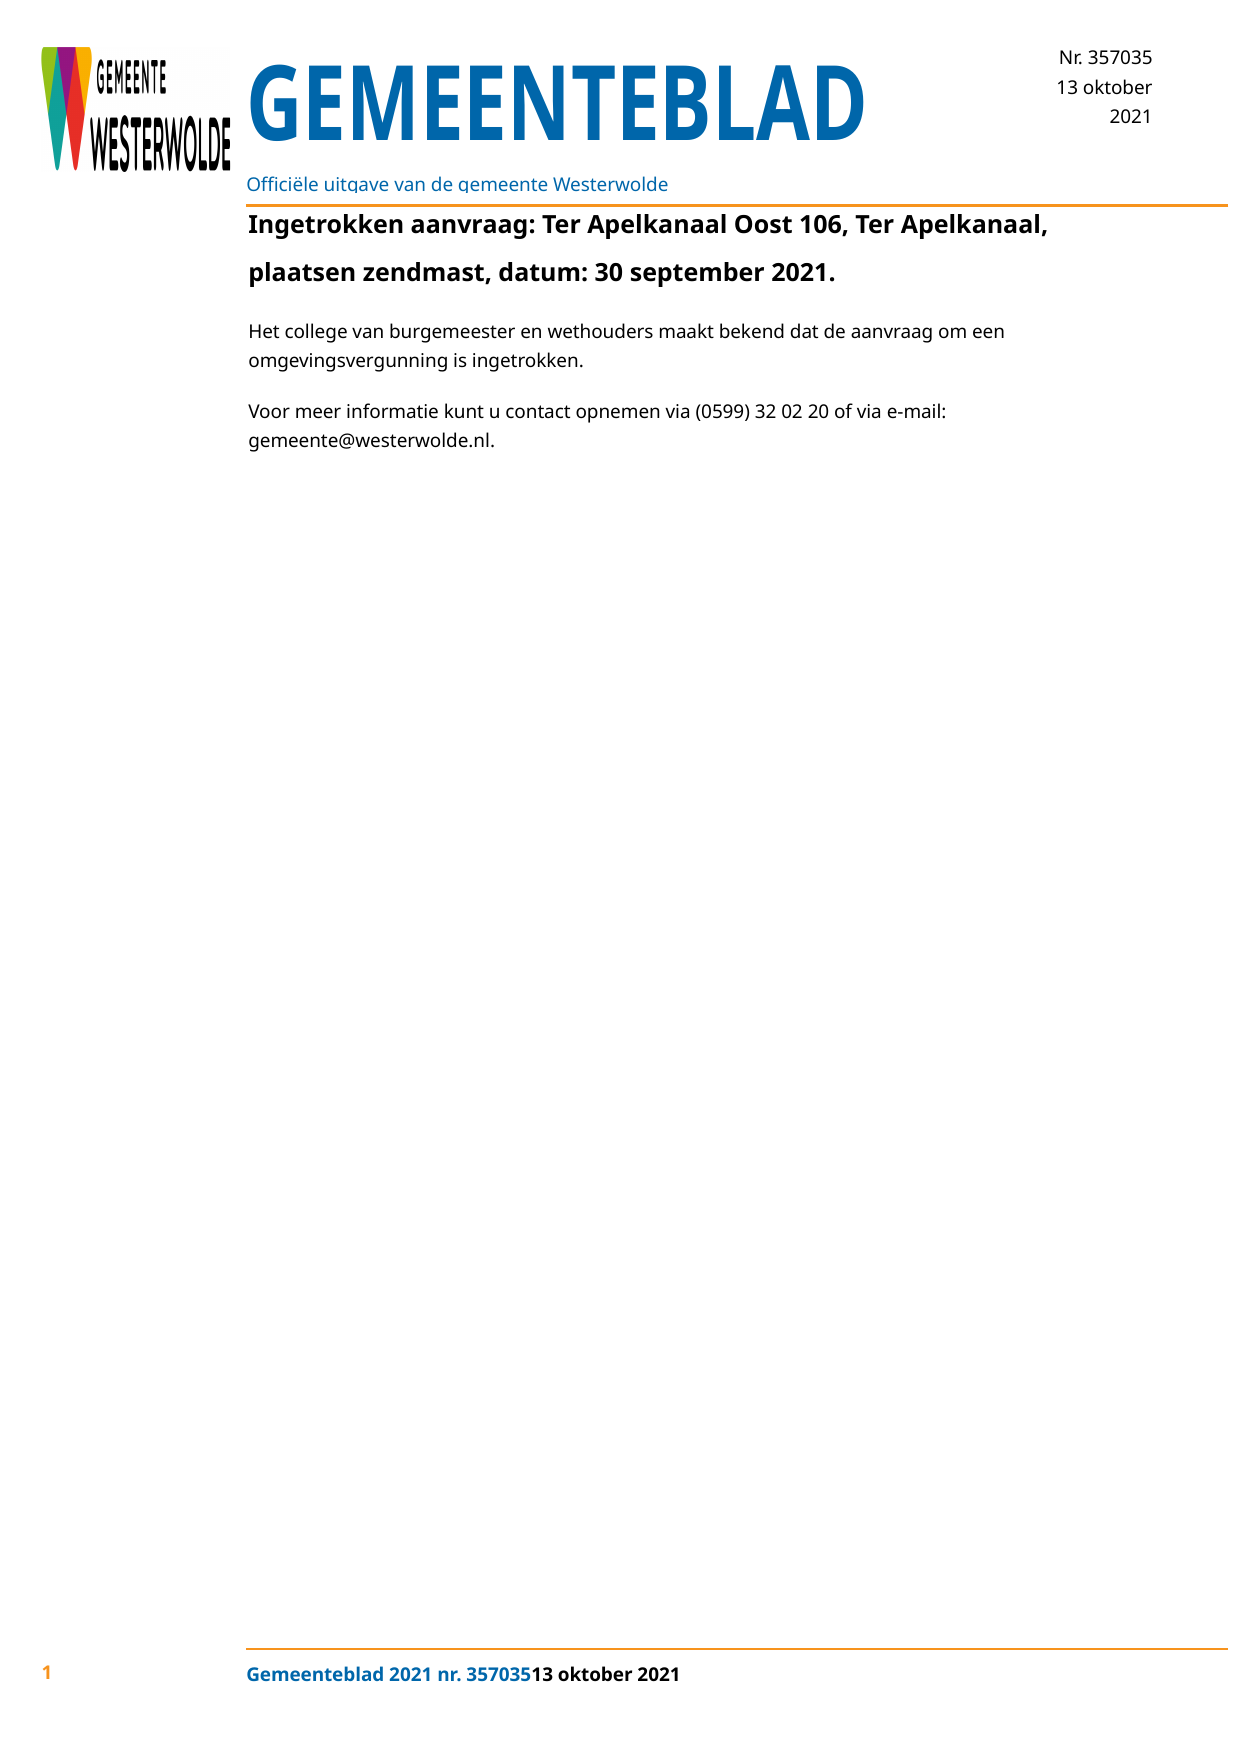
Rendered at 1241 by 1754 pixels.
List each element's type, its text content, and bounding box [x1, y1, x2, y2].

picture [41, 47, 231, 172]
text Ingetrokken aanvraag: Ter Apelkanaal Oost 106, Ter Apelkanaal, plaatsen zendmast, datum: 30 september 2021. [248, 207, 1152, 288]
text Voor meer informatie kunt u contact opnemen via (0599) 32 02 20 of via e-mail: gemeente@westerwolde.nl. [248, 398, 1152, 453]
text Het college van burgemeester en wethouders maakt bekend dat de aanvraag om een omgevingsvergunning is ingetrokken. [248, 318, 1152, 373]
